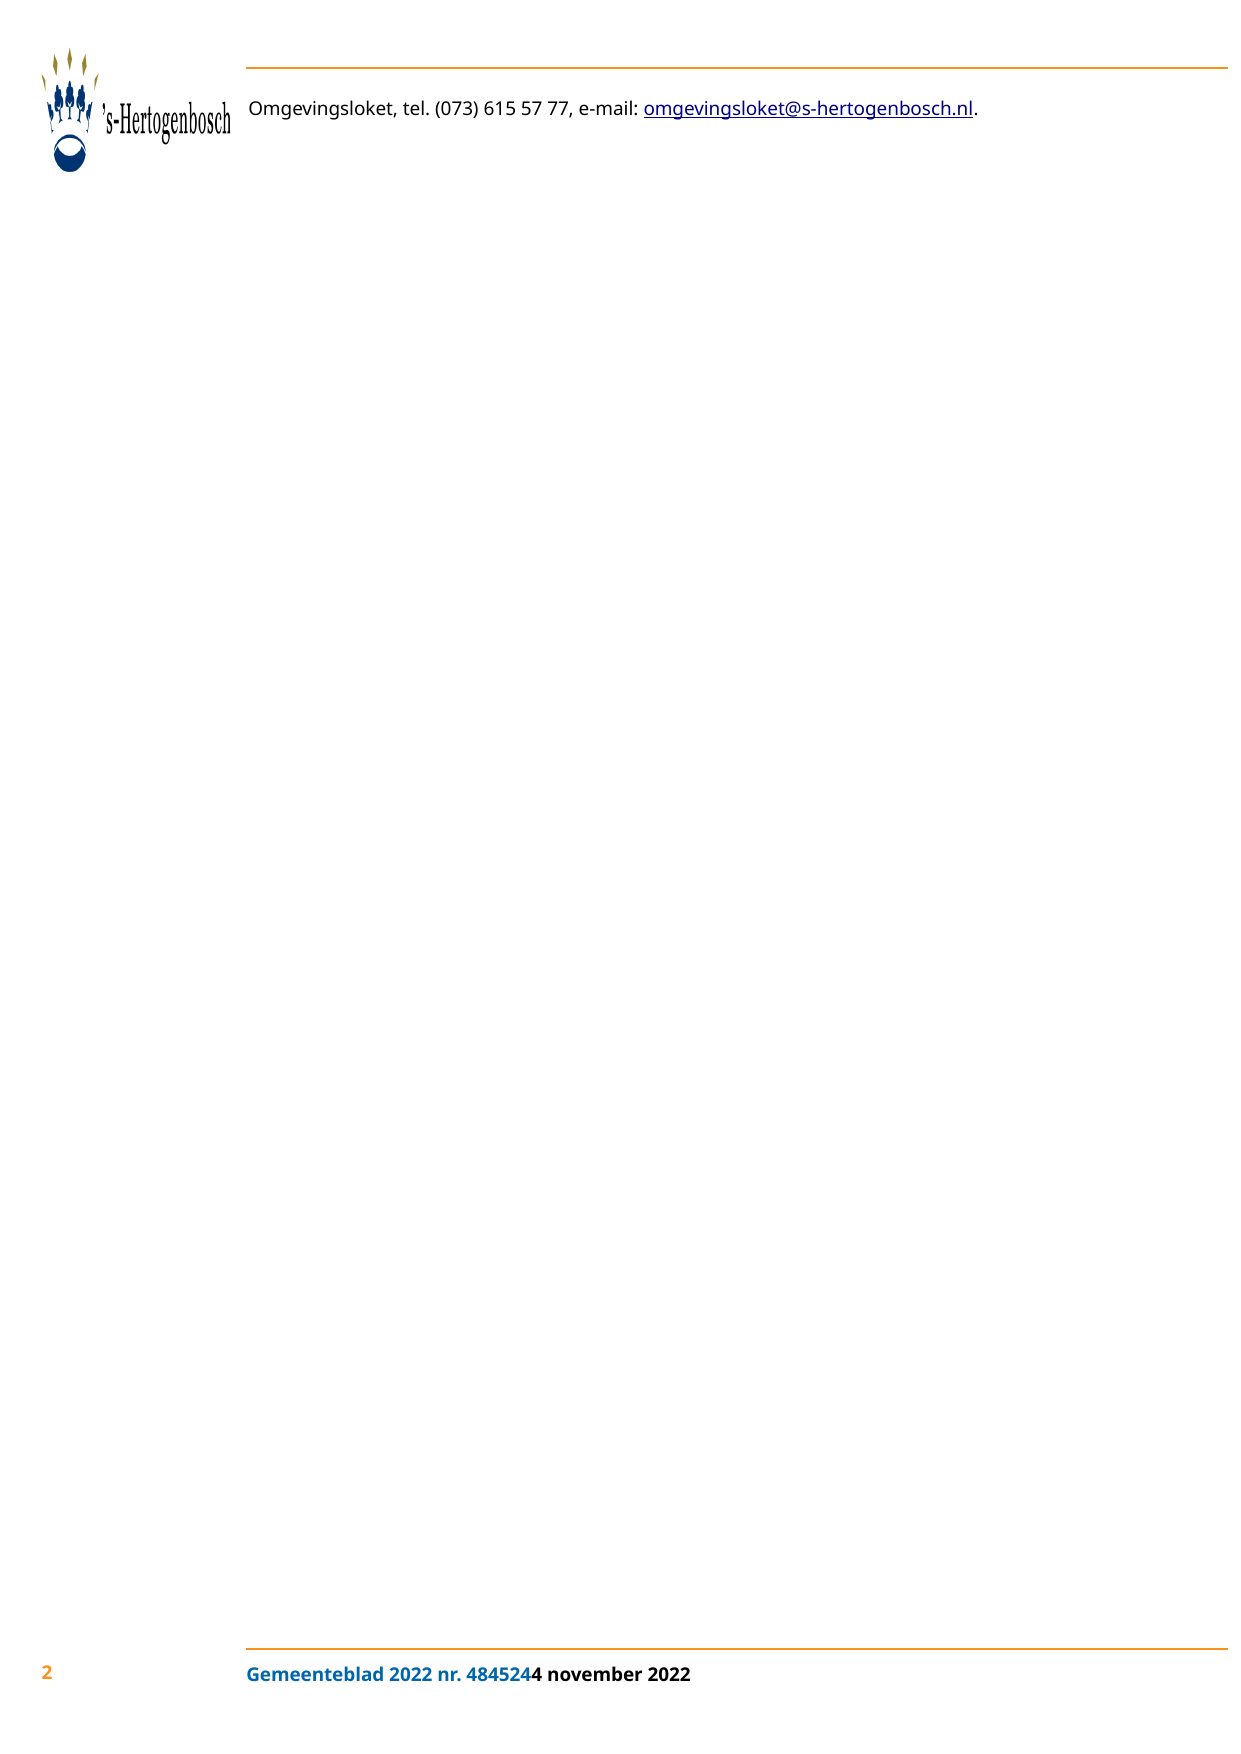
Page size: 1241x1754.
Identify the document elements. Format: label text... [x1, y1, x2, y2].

text Omgevingsloket, tel. (073) 615 57 77, e-mail: omgevingsloket@s-hertogenbosch.nl. [248, 95, 1152, 121]
picture [41, 47, 231, 172]
